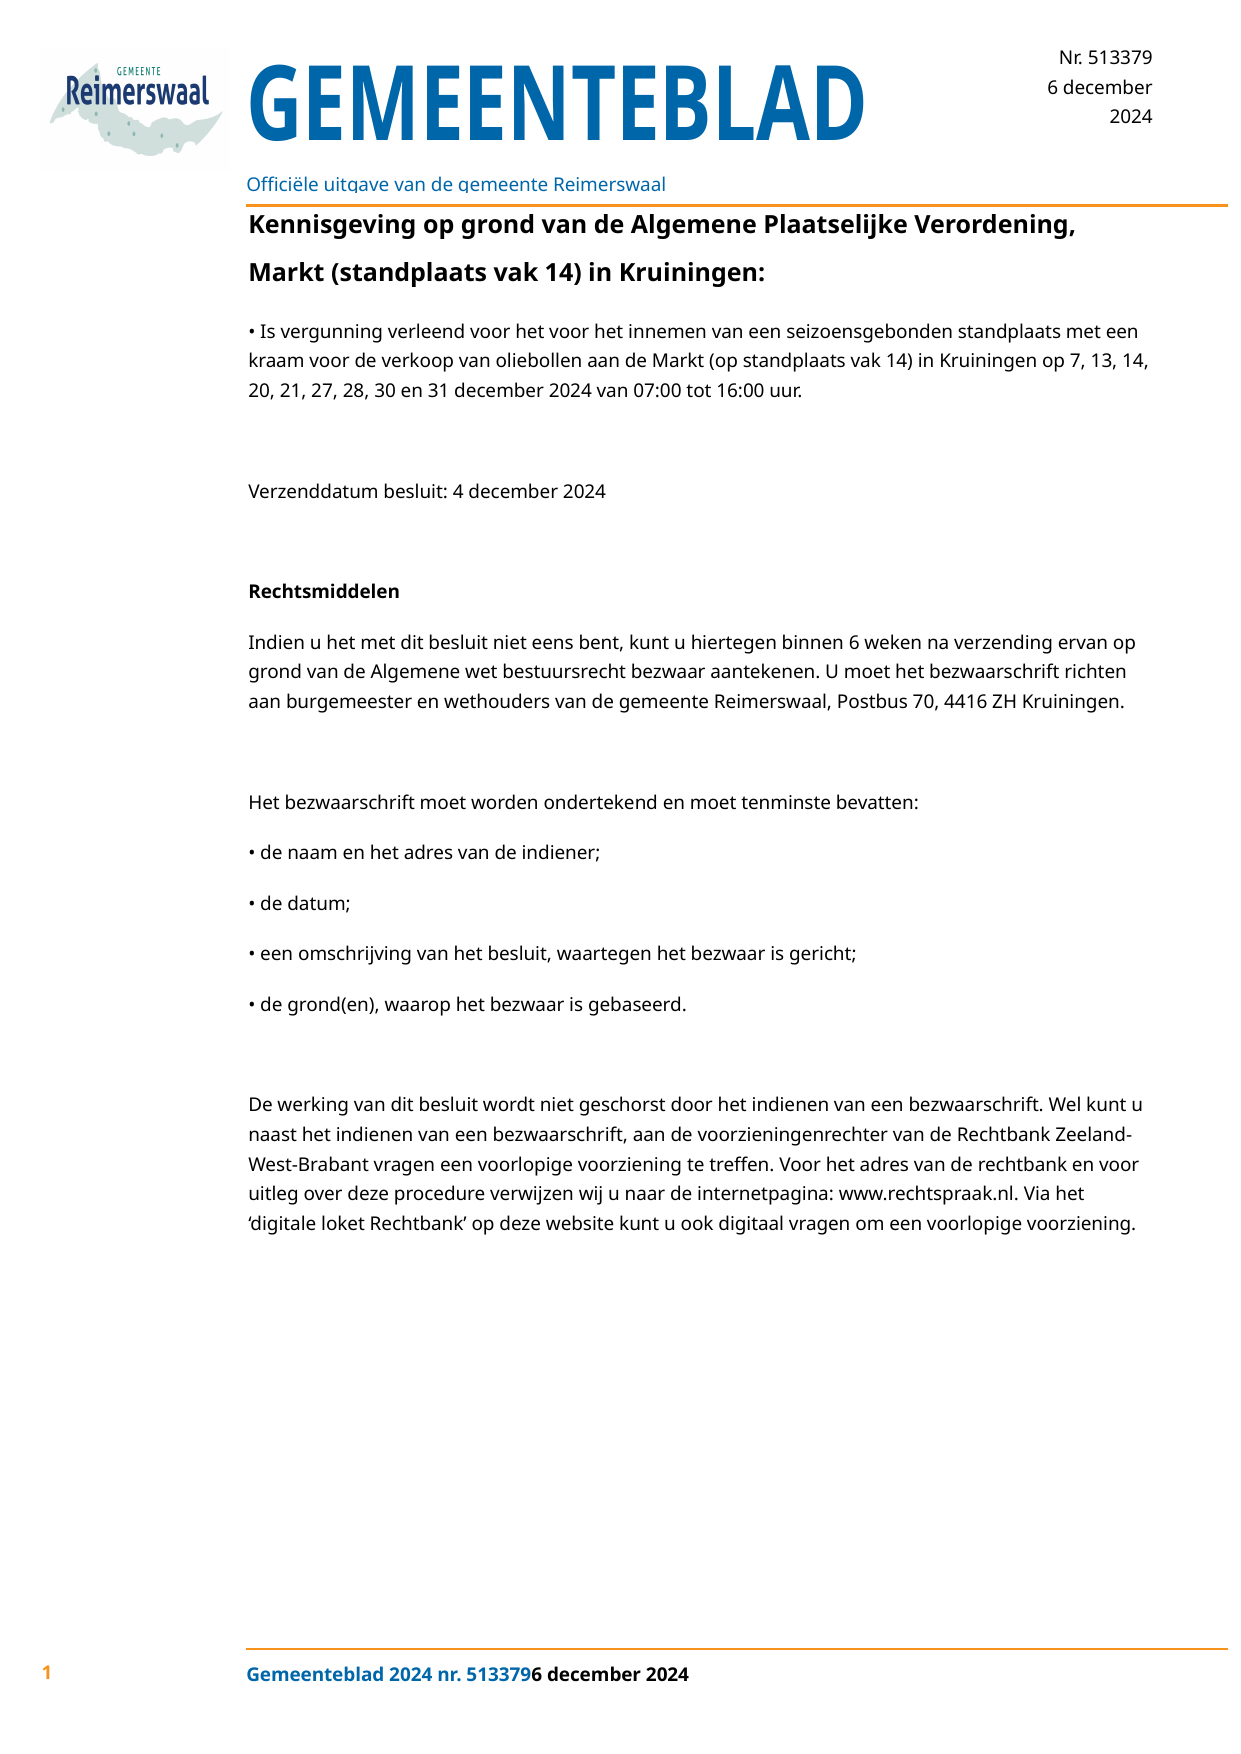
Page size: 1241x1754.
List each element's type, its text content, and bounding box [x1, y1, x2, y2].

text Het bezwaarschrift moet worden ondertekend en moet tenminste bevatten: [248, 789, 1152, 815]
text • de grond(en), waarop het bezwaar is gebaseerd. [248, 991, 1152, 1017]
text • een omschrijving van het besluit, waartegen het bezwaar is gericht; [248, 940, 1152, 966]
text • Is vergunning verleend voor het voor het innemen van een seizoensgebonden standplaats met een kraam voor de verkoop van oliebollen aan de Markt (op standplaats vak 14) in Kruiningen op 7, 13, 14, 20, 21, 27, 28, 30 en 31 december 2024 van 07:00 tot 16:00 uur. [248, 318, 1152, 403]
text Verzenddatum besluit: 4 december 2024 [248, 478, 1152, 504]
text Rechtsmiddelen [248, 579, 1152, 604]
picture [41, 47, 231, 172]
text De werking van dit besluit wordt niet geschorst door het indienen van een bezwaarschrift. Wel kunt u naast het indienen van een bezwaarschrift, aan de voorzieningenrechter van de Rechtbank Zeeland-West-Brabant vragen een voorlopige voorziening te treffen. Voor het adres van de rechtbank en voor uitleg over deze procedure verwijzen wij u naar de internetpagina: www.rechtspraak.nl. Via het ‘digitale loket Rechtbank’ op deze website kunt u ook digitaal vragen om een voorlopige voorziening. [248, 1092, 1152, 1236]
text Kennisgeving op grond van de Algemene Plaatselijke Verordening, Markt (standplaats vak 14) in Kruiningen: [248, 207, 1152, 288]
text • de datum; [248, 890, 1152, 916]
text Indien u het met dit besluit niet eens bent, kunt u hiertegen binnen 6 weken na verzending ervan op grond van de Algemene wet bestuursrecht bezwaar aantekenen. U moet het bezwaarschrift richten aan burgemeester en wethouders van de gemeente Reimerswaal, Postbus 70, 4416 ZH Kruiningen. [248, 629, 1152, 714]
text • de naam en het adres van de indiener; [248, 839, 1152, 865]
